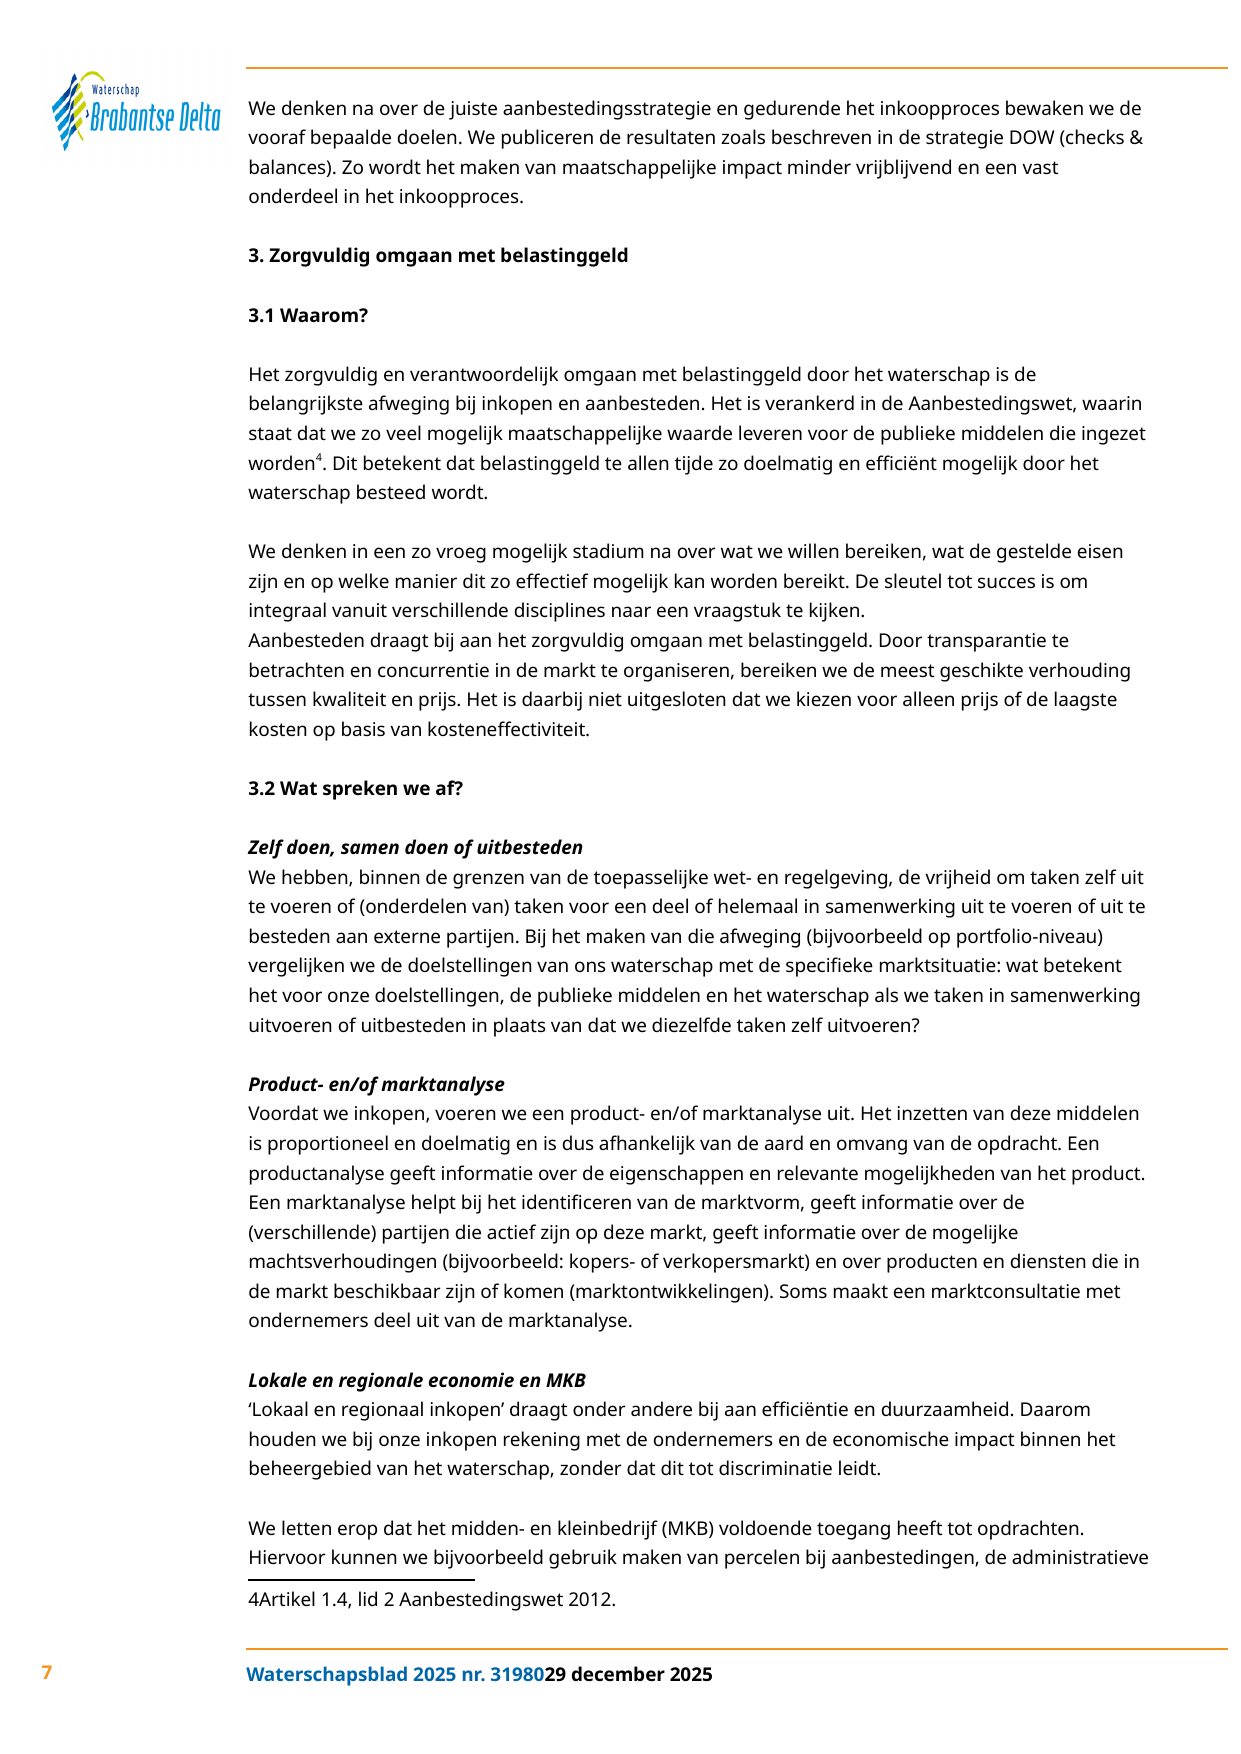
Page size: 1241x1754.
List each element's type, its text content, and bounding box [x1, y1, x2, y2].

text Zelf doen, samen doen of uitbesteden [248, 834, 1152, 860]
text Het zorgvuldig en verantwoordelijk omgaan met belastinggeld door het waterschap is de belangrijkste afweging bij inkopen en aanbesteden. Het is verankerd in de Aanbestedingswet, waarin staat dat we zo veel mogelijk maatschappelijke waarde leveren voor de publieke middelen die ingezet worden. Dit betekent dat belastinggeld te allen tijde zo doelmatig en efficiënt mogelijk door het waterschap besteed wordt. [248, 361, 1152, 505]
text We denken na over de juiste aanbestedingsstrategie en gedurende het inkoopproces bewaken we de vooraf bepaalde doelen. We publiceren de resultaten zoals beschreven in de strategie DOW (checks & balances). Zo wordt het maken van maatschappelijke impact minder vrijblijvend en een vast onderdeel in het inkoopproces. [248, 95, 1152, 209]
text ‘Lokaal en regionaal inkopen’ draagt onder andere bij aan efficiëntie en duurzaamheid. Daarom houden we bij onze inkopen rekening met de ondernemers en de economische impact binnen het beheergebied van het waterschap, zonder dat dit tot discriminatie leidt. [248, 1396, 1152, 1481]
text We denken in een zo vroeg mogelijk stadium na over wat we willen bereiken, wat de gestelde eisen zijn en op welke manier dit zo effectief mogelijk kan worden bereikt. De sleutel tot succes is om integraal vanuit verschillende disciplines naar een vraagstuk te kijken. [248, 538, 1152, 623]
text 3. Zorgvuldig omgaan met belastinggeld [248, 243, 1152, 268]
text Artikel 1.4, lid 2 Aanbestedingswet 2012. [248, 1586, 1152, 1612]
text Aanbesteden draagt bij aan het zorgvuldig omgaan met belastinggeld. Door transparantie te betrachten en concurrentie in de markt te organiseren, bereiken we de meest geschikte verhouding tussen kwaliteit en prijs. Het is daarbij niet uitgesloten dat we kiezen voor alleen prijs of de laagste kosten op basis van kosteneffectiviteit. [248, 627, 1152, 742]
text Lokale en regionale economie en MKB [248, 1367, 1152, 1393]
text We hebben, binnen de grenzen van de toepasselijke wet- en regelgeving, de vrijheid om taken zelf uit te voeren of (onderdelen van) taken voor een deel of helemaal in samenwerking uit te voeren of uit te besteden aan externe partijen. Bij het maken van die afweging (bijvoorbeeld op portfolio-niveau) vergelijken we de doelstellingen van ons waterschap met de specifieke marktsituatie: wat betekent het voor onze doelstellingen, de publieke middelen en het waterschap als we taken in samenwerking uitvoeren of uitbesteden in plaats van dat we diezelfde taken zelf uitvoeren? [248, 864, 1152, 1038]
text 3.2 Wat spreken we af? [248, 775, 1152, 801]
picture [41, 47, 231, 172]
text We letten erop dat het midden- en kleinbedrijf (MKB) voldoende toegang heeft tot opdrachten. Hiervoor kunnen we bijvoorbeeld gebruik maken van percelen bij aanbestedingen, de administratieve [248, 1515, 1152, 1570]
text 3.1 Waarom? [248, 302, 1152, 328]
text Product- en/of marktanalyse [248, 1071, 1152, 1097]
text Voordat we inkopen, voeren we een product- en/of marktanalyse uit. Het inzetten van deze middelen is proportioneel en doelmatig en is dus afhankelijk van de aard en omvang van de opdracht. Een productanalyse geeft informatie over de eigenschappen en relevante mogelijkheden van het product. Een marktanalyse helpt bij het identificeren van de marktvorm, geeft informatie over de (verschillende) partijen die actief zijn op deze markt, geeft informatie over de mogelijke machtsverhoudingen (bijvoorbeeld: kopers- of verkopersmarkt) en over producten en diensten die in de markt beschikbaar zijn of komen (marktontwikkelingen). Soms maakt een marktconsultatie met ondernemers deel uit van de marktanalyse. [248, 1101, 1152, 1333]
